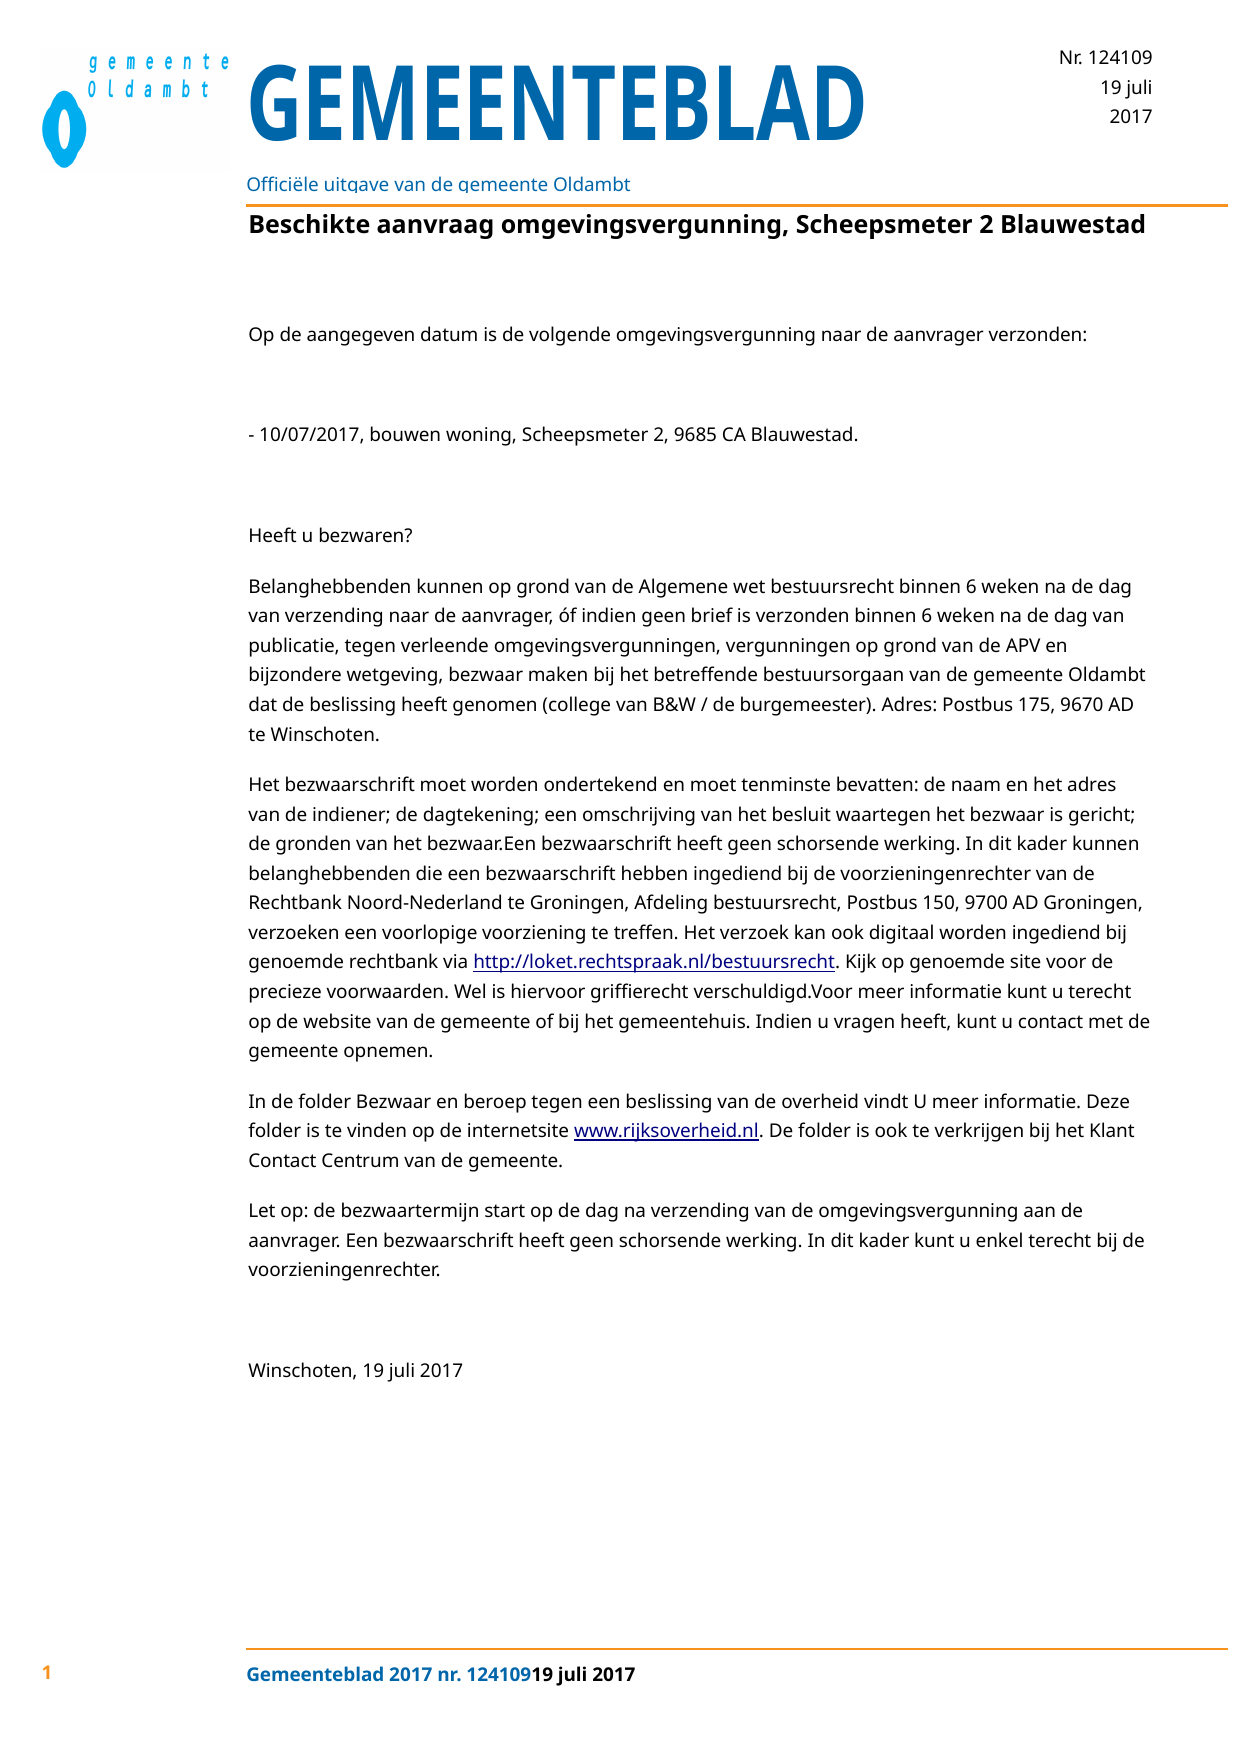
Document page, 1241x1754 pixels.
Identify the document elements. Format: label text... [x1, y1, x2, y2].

text Op de aangegeven datum is de volgende omgevingsvergunning naar de aanvrager verzonden: [248, 321, 1152, 346]
text Let op: de bezwaartermijn start op de dag na verzending van de omgevingsvergunning aan de aanvrager. Een bezwaarschrift heeft geen schorsende werking. In dit kader kunt u enkel terecht bij de voorzieningenrechter. [248, 1197, 1152, 1282]
text Belanghebbenden kunnen op grond van de Algemene wet bestuursrecht binnen 6 weken na de dag van verzending naar de aanvrager, óf indien geen brief is verzonden binnen 6 weken na de dag van publicatie, tegen verleende omgevingsvergunningen, vergunningen op grond van de APV en bijzondere wetgeving, bezwaar maken bij het betreffende bestuursorgaan van de gemeente Oldambt dat de beslissing heeft genomen (college van B&W / de burgemeester). Adres: Postbus 175, 9670 AD te Winschoten. [248, 573, 1152, 746]
picture [41, 47, 231, 172]
text Het bezwaarschrift moet worden ondertekend en moet tenminste bevatten: de naam en het adres van de indiener; de dagtekening; een omschrijving van het besluit waartegen het bezwaar is gericht; de gronden van het bezwaar.Een bezwaarschrift heeft geen schorsende werking. In dit kader kunnen belanghebbenden die een bezwaarschrift hebben ingediend bij de voorzieningenrechter van de Rechtbank Noord-Nederland te Groningen, Afdeling bestuursrecht, Postbus 150, 9700 AD Groningen, verzoeken een voorlopige voorziening te treffen. Het verzoek kan ook digitaal worden ingediend bij genoemde rechtbank via http://loket.rechtspraak.nl/bestuursrecht. Kijk op genoemde site voor de precieze voorwaarden. Wel is hiervoor griffierecht verschuldigd.Voor meer informatie kunt u terecht op de website van de gemeente of bij het gemeentehuis. Indien u vragen heeft, kunt u contact met de gemeente opnemen. [248, 771, 1152, 1063]
text In de folder Bezwaar en beroep tegen een beslissing van de overheid vindt U meer informatie. Deze folder is te vinden op de internetsite www.rijksoverheid.nl. De folder is ook te verkrijgen bij het Klant Contact Centrum van de gemeente. [248, 1088, 1152, 1173]
text Beschikte aanvraag omgevingsvergunning, Scheepsmeter 2 Blauwestad [248, 207, 1152, 241]
text - 10/07/2017, bouwen woning, Scheepsmeter 2, 9685 CA Blauwestad. [248, 422, 1152, 447]
text Winschoten, 19 juli 2017 [248, 1357, 1152, 1383]
text Heeft u bezwaren? [248, 522, 1152, 548]
